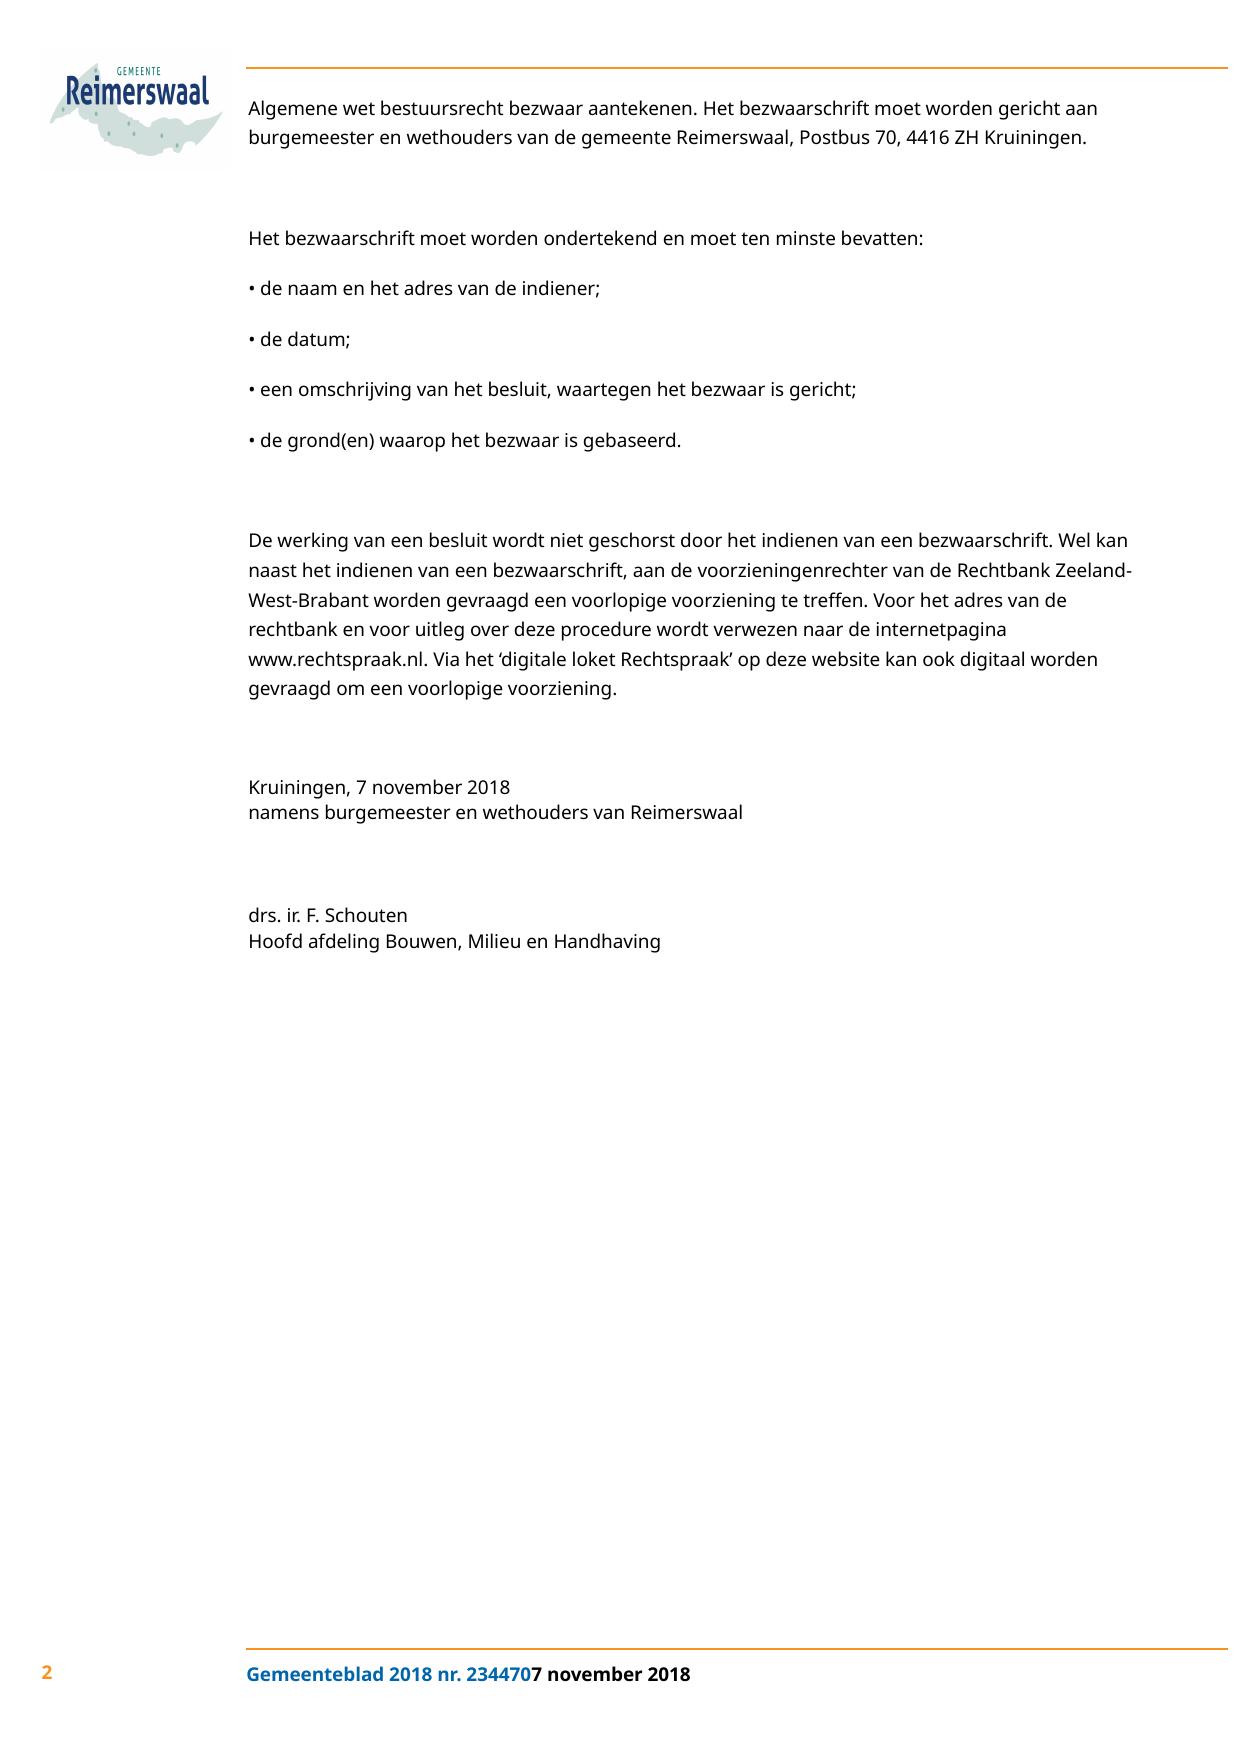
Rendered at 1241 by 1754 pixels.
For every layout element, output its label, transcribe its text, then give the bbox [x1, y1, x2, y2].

text namens burgemeester en wethouders van Reimerswaal [248, 799, 1152, 825]
text Hoofd afdeling Bouwen, Milieu en Handhaving [248, 928, 1152, 954]
text • een omschrijving van het besluit, waartegen het bezwaar is gericht; [248, 376, 1152, 402]
text Algemene wet bestuursrecht bezwaar aantekenen. Het bezwaarschrift moet worden gericht aan burgemeester en wethouders van de gemeente Reimerswaal, Postbus 70, 4416 ZH Kruiningen. [248, 95, 1152, 150]
text drs. ir. F. Schouten [248, 902, 1152, 928]
text • de naam en het adres van de indiener; [248, 276, 1152, 301]
text • de datum; [248, 326, 1152, 352]
text De werking van een besluit wordt niet geschorst door het indienen van een bezwaarschrift. Wel kan naast het indienen van een bezwaarschrift, aan de voorzieningenrechter van de Rechtbank Zeeland-West-Brabant worden gevraagd een voorlopige voorziening te treffen. Voor het adres van de rechtbank en voor uitleg over deze procedure wordt verwezen naar de internetpagina www.rechtspraak.nl. Via het ‘digitale loket Rechtspraak’ op deze website kan ook digitaal worden gevraagd om een voorlopige voorziening. [248, 528, 1152, 701]
text • de grond(en) waarop het bezwaar is gebaseerd. [248, 427, 1152, 453]
text Kruiningen, 7 november 2018 [248, 774, 1152, 799]
picture [41, 47, 231, 172]
text Het bezwaarschrift moet worden ondertekend en moet ten minste bevatten: [248, 225, 1152, 251]
